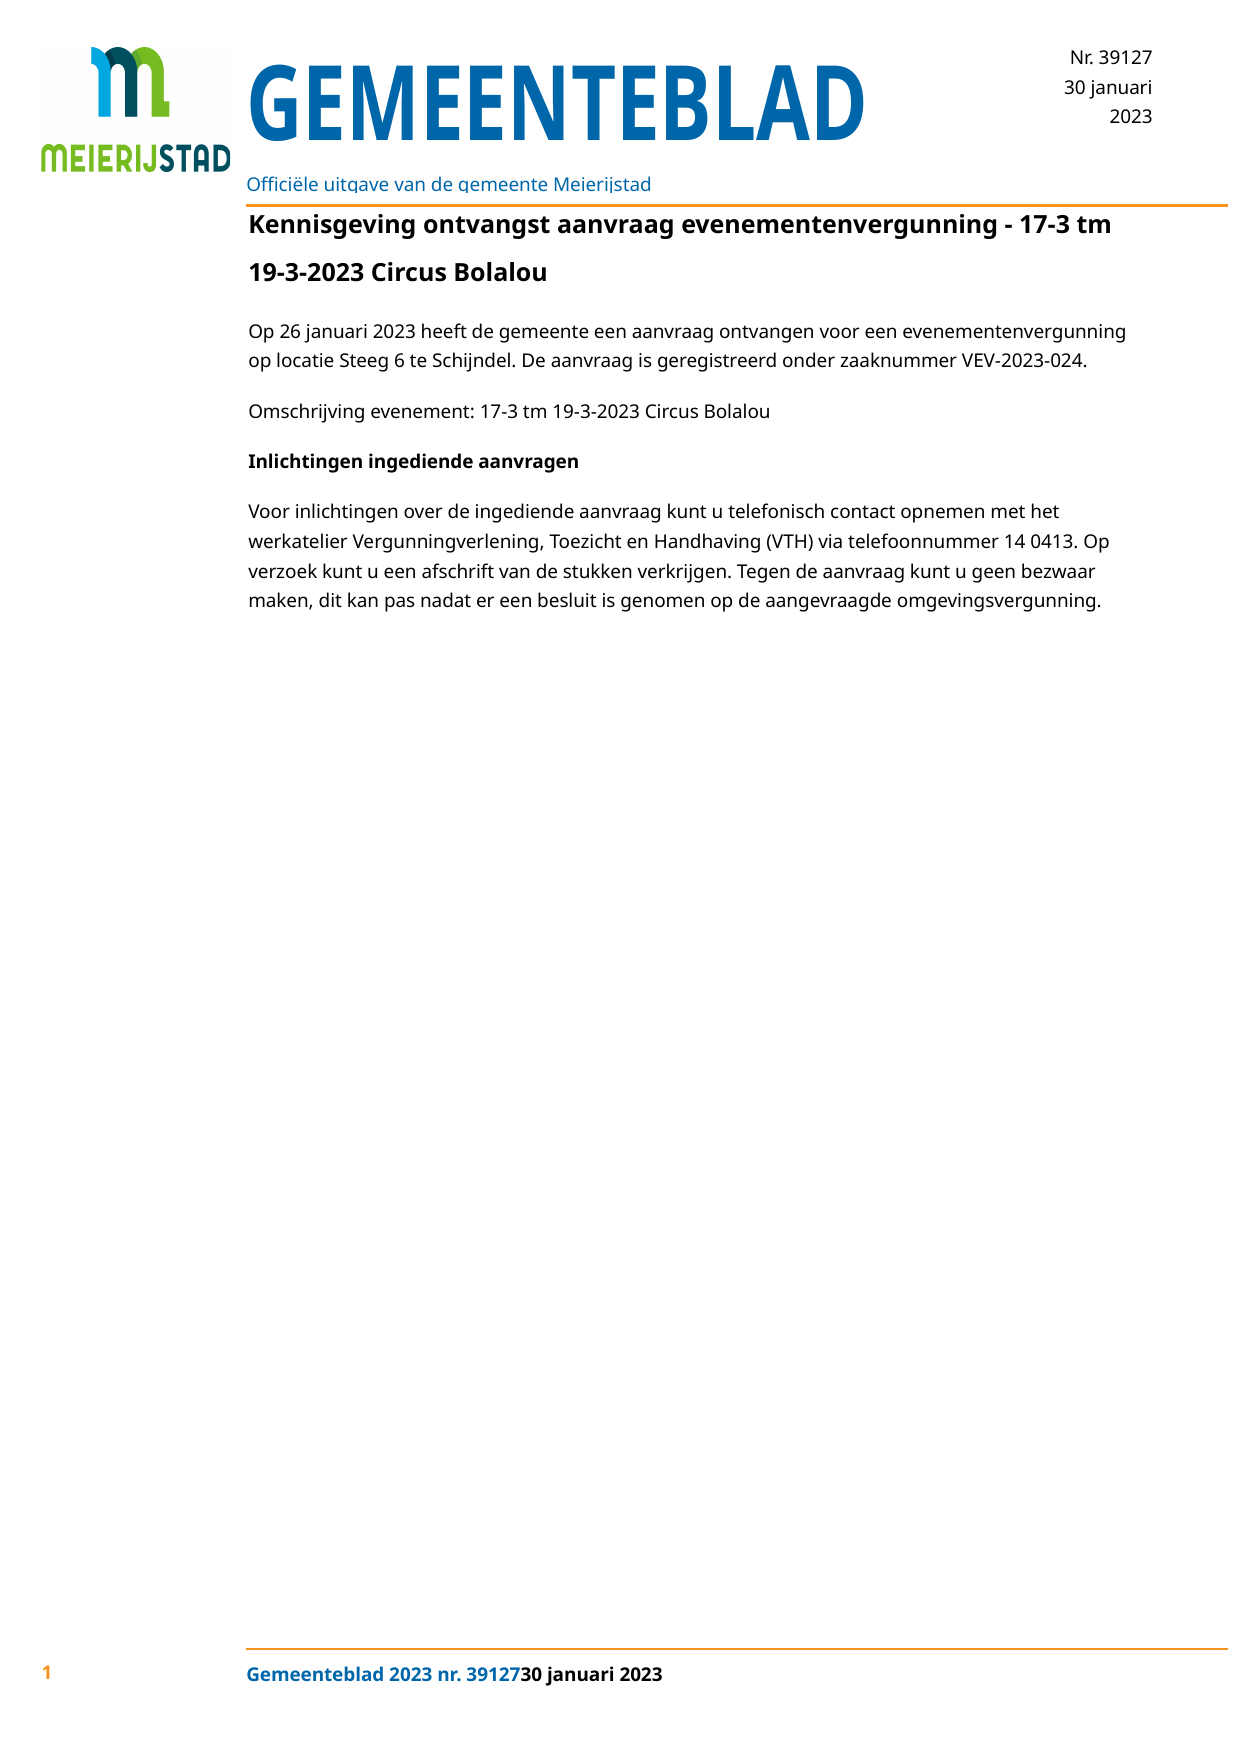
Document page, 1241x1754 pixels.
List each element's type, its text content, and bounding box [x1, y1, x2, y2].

text Inlichtingen ingediende aanvragen [248, 448, 1152, 474]
picture [41, 47, 231, 172]
text Op 26 januari 2023 heeft de gemeente een aanvraag ontvangen voor een evenementenvergunning op locatie Steeg 6 te Schijndel. De aanvraag is geregistreerd onder zaaknummer VEV-2023-024. [248, 318, 1152, 373]
text Omschrijving evenement: 17-3 tm 19-3-2023 Circus Bolalou [248, 398, 1152, 424]
text Voor inlichtingen over de ingediende aanvraag kunt u telefonisch contact opnemen met het werkatelier Vergunningverlening, Toezicht en Handhaving (VTH) via telefoonnummer 14 0413. Op verzoek kunt u een afschrift van de stukken verkrijgen. Tegen de aanvraag kunt u geen bezwaar maken, dit kan pas nadat er een besluit is genomen op de aangevraagde omgevingsvergunning. [248, 499, 1152, 613]
text Kennisgeving ontvangst aanvraag evenementenvergunning - 17-3 tm 19-3-2023 Circus Bolalou [248, 207, 1152, 288]
